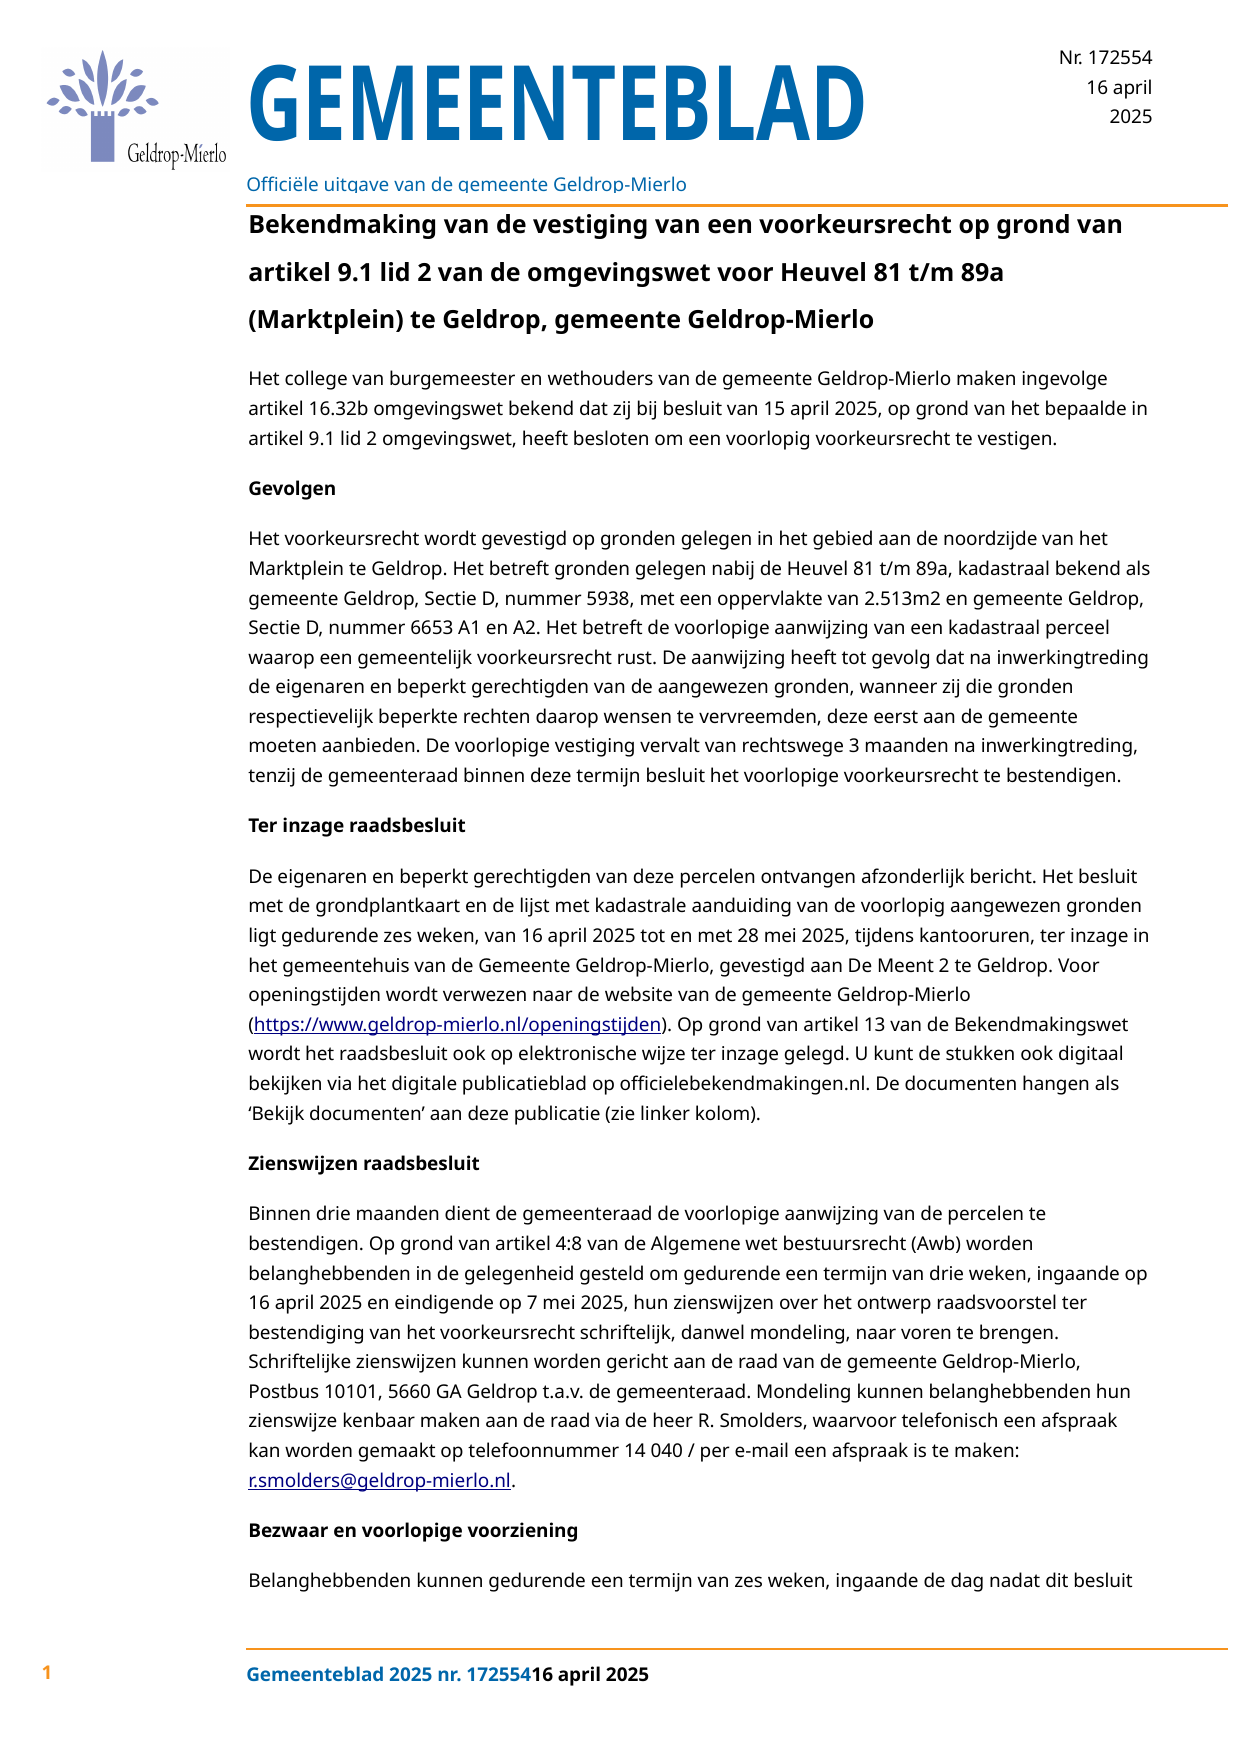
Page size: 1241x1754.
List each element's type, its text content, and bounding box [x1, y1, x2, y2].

text Het college van burgemeester en wethouders van de gemeente Geldrop-Mierlo maken ingevolge artikel 16.32b omgevingswet bekend dat zij bij besluit van 15 april 2025, op grond van het bepaalde in artikel 9.1 lid 2 omgevingswet, heeft besloten om een voorlopig voorkeursrecht te vestigen. [248, 366, 1152, 450]
text Gevolgen [248, 475, 1152, 501]
text Ter inzage raadsbesluit [248, 813, 1152, 838]
text De eigenaren en beperkt gerechtigden van deze percelen ontvangen afzonderlijk bericht. Het besluit met de grondplantkaart en de lijst met kadastrale aanduiding van de voorlopig aangewezen gronden ligt gedurende zes weken, van 16 april 2025 tot en met 28 mei 2025, tijdens kantooruren, ter inzage in het gemeentehuis van de Gemeente Geldrop-Mierlo, gevestigd aan De Meent 2 te Geldrop. Voor openingstijden wordt verwezen naar de website van de gemeente Geldrop-Mierlo (https://www.geldrop-mierlo.nl/openingstijden). Op grond van artikel 13 van de Bekendmakingswet wordt het raadsbesluit ook op elektronische wijze ter inzage gelegd. U kunt de stukken ook digitaal bekijken via het digitale publicatieblad op officielebekendmakingen.nl. De documenten hangen als ‘Bekijk documenten’ aan deze publicatie (zie linker kolom). [248, 863, 1152, 1125]
text Het voorkeursrecht wordt gevestigd op gronden gelegen in het gebied aan de noordzijde van het Marktplein te Geldrop. Het betreft gronden gelegen nabij de Heuvel 81 t/m 89a, kadastraal bekend als gemeente Geldrop, Sectie D, nummer 5938, met een oppervlakte van 2.513m2 en gemeente Geldrop, Sectie D, nummer 6653 A1 en A2. Het betreft de voorlopige aanwijzing van een kadastraal perceel waarop een gemeentelijk voorkeursrecht rust. De aanwijzing heeft tot gevolg dat na inwerkingtreding de eigenaren en beperkt gerechtigden van de aangewezen gronden, wanneer zij die gronden respectievelijk beperkte rechten daarop wensen te vervreemden, deze eerst aan de gemeente moeten aanbieden. De voorlopige vestiging vervalt van rechtswege 3 maanden na inwerkingtreding, tenzij de gemeenteraad binnen deze termijn besluit het voorlopige voorkeursrecht te bestendigen. [248, 526, 1152, 788]
text Zienswijzen raadsbesluit [248, 1150, 1152, 1176]
text Bezwaar en voorlopige voorziening [248, 1517, 1152, 1543]
picture [41, 47, 231, 172]
text Binnen drie maanden dient de gemeenteraad de voorlopige aanwijzing van de percelen te bestendigen. Op grond van artikel 4:8 van de Algemene wet bestuursrecht (Awb) worden belanghebbenden in de gelegenheid gesteld om gedurende een termijn van drie weken, ingaande op 16 april 2025 en eindigende op 7 mei 2025, hun zienswijzen over het ontwerp raadsvoorstel ter bestendiging van het voorkeursrecht schriftelijk, danwel mondeling, naar voren te brengen. Schriftelijke zienswijzen kunnen worden gericht aan de raad van de gemeente Geldrop-Mierlo, Postbus 10101, 5660 GA Geldrop t.a.v. de gemeenteraad. Mondeling kunnen belanghebbenden hun zienswijze kenbaar maken aan de raad via de heer R. Smolders, waarvoor telefonisch een afspraak kan worden gemaakt op telefoonnummer 14 040 / per e-mail een afspraak is te maken: r.smolders@geldrop-mierlo.nl. [248, 1201, 1152, 1492]
text Bekendmaking van de vestiging van een voorkeursrecht op grond van artikel 9.1 lid 2 van de omgevingswet voor Heuvel 81 t/m 89a (Marktplein) te Geldrop, gemeente Geldrop-Mierlo [248, 207, 1152, 336]
text Belanghebbenden kunnen gedurende een termijn van zes weken, ingaande de dag nadat dit besluit [248, 1568, 1152, 1593]
